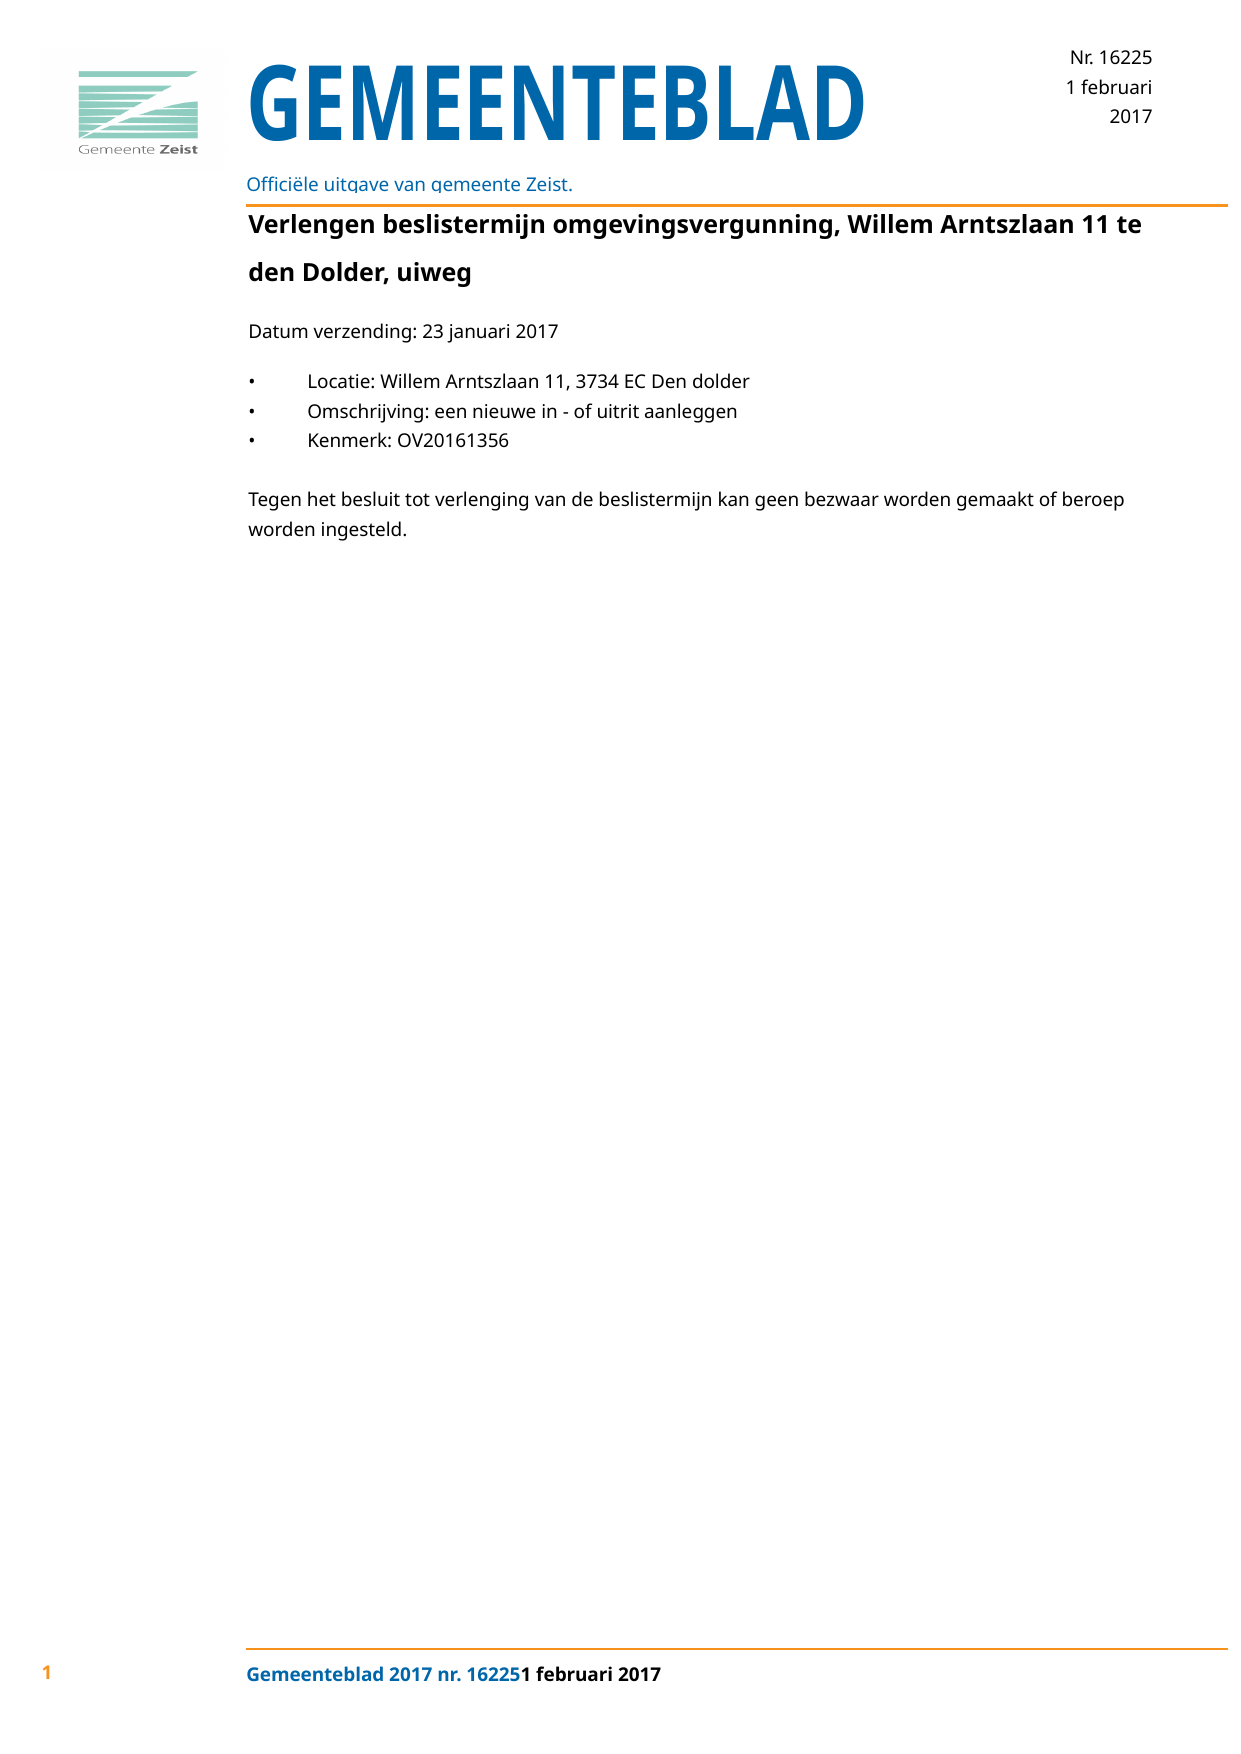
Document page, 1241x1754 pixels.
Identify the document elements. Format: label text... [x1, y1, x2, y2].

text Datum verzending: 23 januari 2017 [248, 318, 1152, 344]
list Kenmerk: OV20161356 [248, 427, 1152, 453]
list Locatie: Willem Arntszlaan 11, 3734 EC Den dolder [248, 368, 1152, 394]
list Omschrijving: een nieuwe in - of uitrit aanleggen [248, 398, 1152, 424]
picture [41, 47, 231, 172]
text Verlengen beslistermijn omgevingsvergunning, Willem Arntszlaan 11 te den Dolder, uiweg [248, 207, 1152, 288]
text Tegen het besluit tot verlenging van de beslistermijn kan geen bezwaar worden gemaakt of beroep worden ingesteld. [248, 487, 1152, 542]
